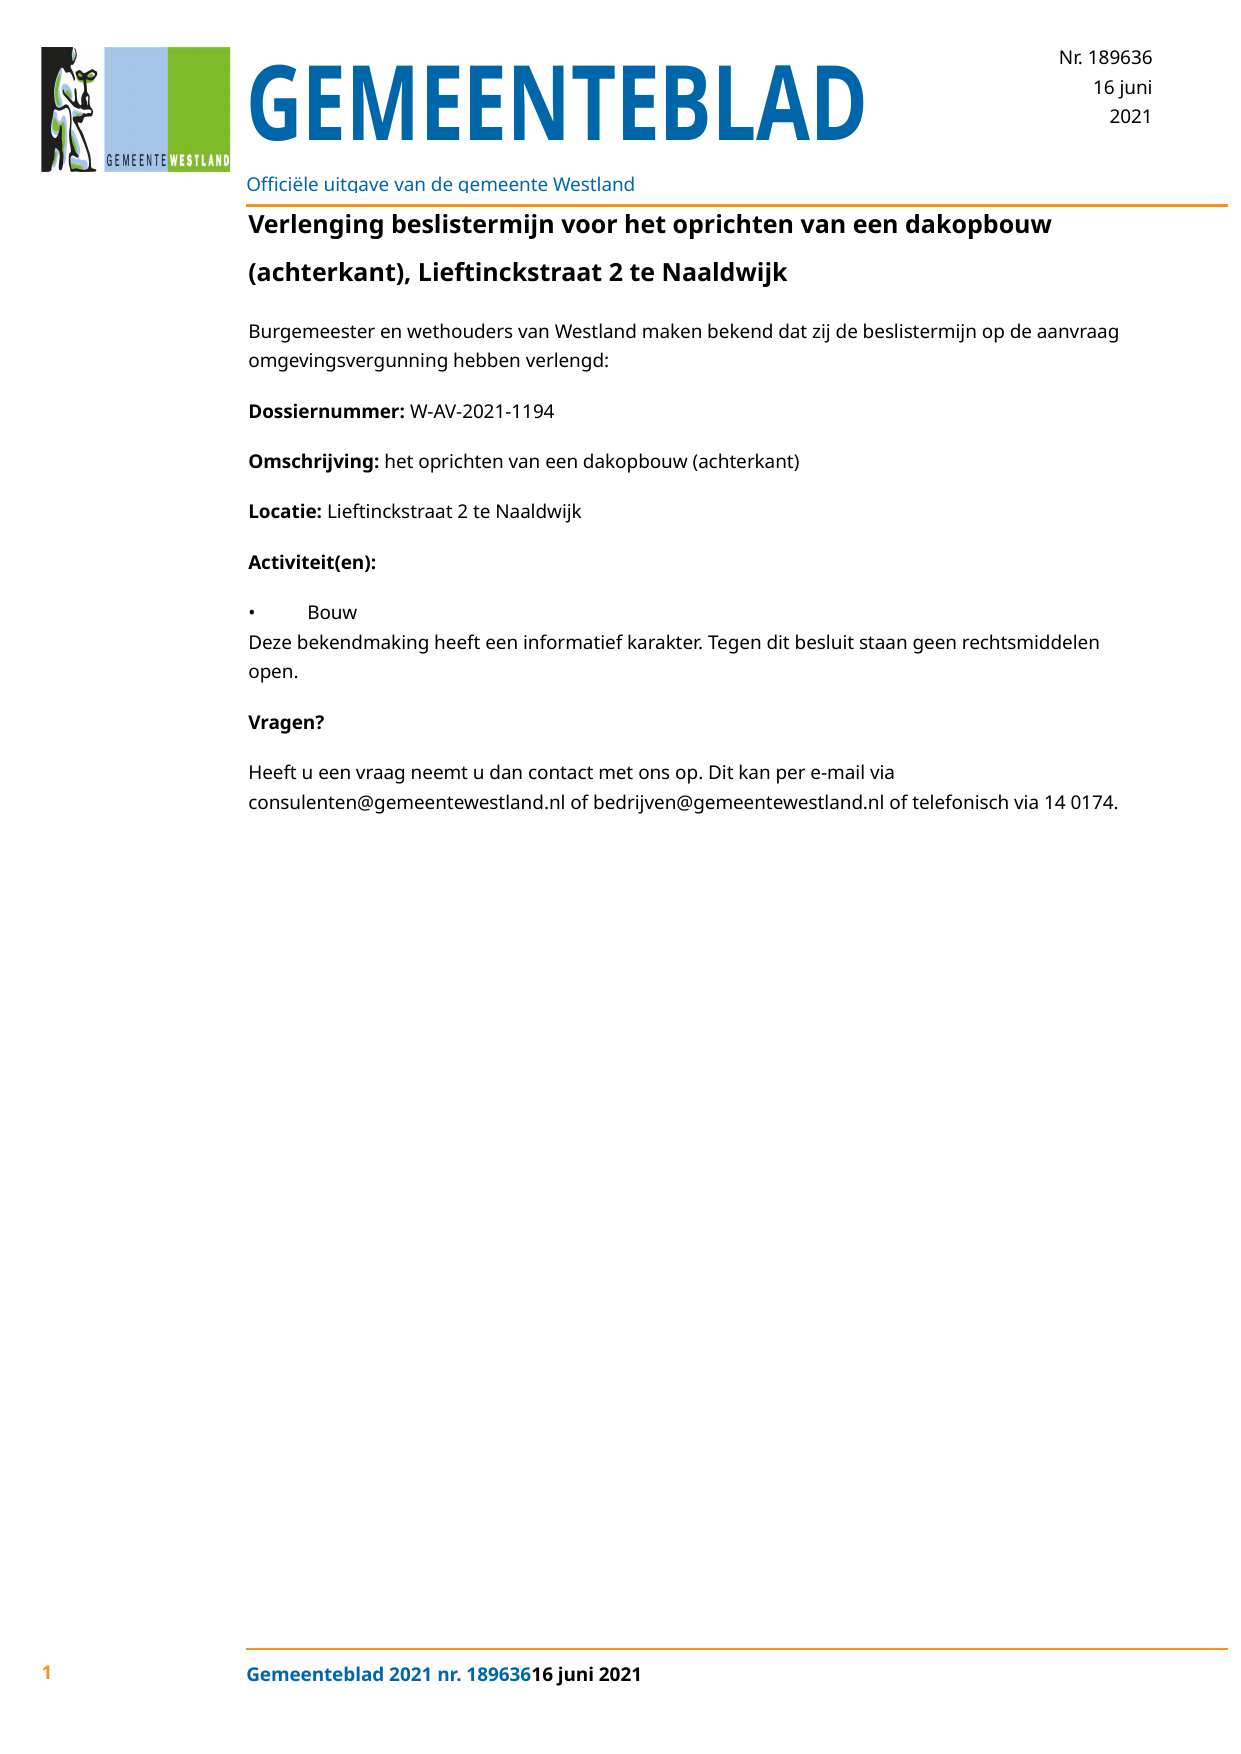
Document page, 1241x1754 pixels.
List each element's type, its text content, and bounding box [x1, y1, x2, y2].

text Burgemeester en wethouders van Westland maken bekend dat zij de beslistermijn op de aanvraag omgevingsvergunning hebben verlengd: [248, 318, 1152, 373]
text Verlenging beslistermijn voor het oprichten van een dakopbouw (achterkant), Lieftinckstraat 2 te Naaldwijk [248, 207, 1152, 288]
text Deze bekendmaking heeft een informatief karakter. Tegen dit besluit staan geen rechtsmiddelen open. [248, 629, 1152, 684]
text Omschrijving: het oprichten van een dakopbouw (achterkant) [248, 448, 1152, 474]
picture [41, 47, 231, 172]
text Locatie: Lieftinckstraat 2 te Naaldwijk [248, 499, 1152, 524]
text Dossiernummer: W-AV-2021-1194 [248, 398, 1152, 424]
text Activiteit(en): [248, 549, 1152, 575]
list Bouw [248, 599, 1152, 625]
text Vragen? [248, 709, 1152, 735]
text Heeft u een vraag neemt u dan contact met ons op. Dit kan per e-mail via consulenten@gemeentewestland.nl of bedrijven@gemeentewestland.nl of telefonisch via 14 0174. [248, 759, 1152, 815]
